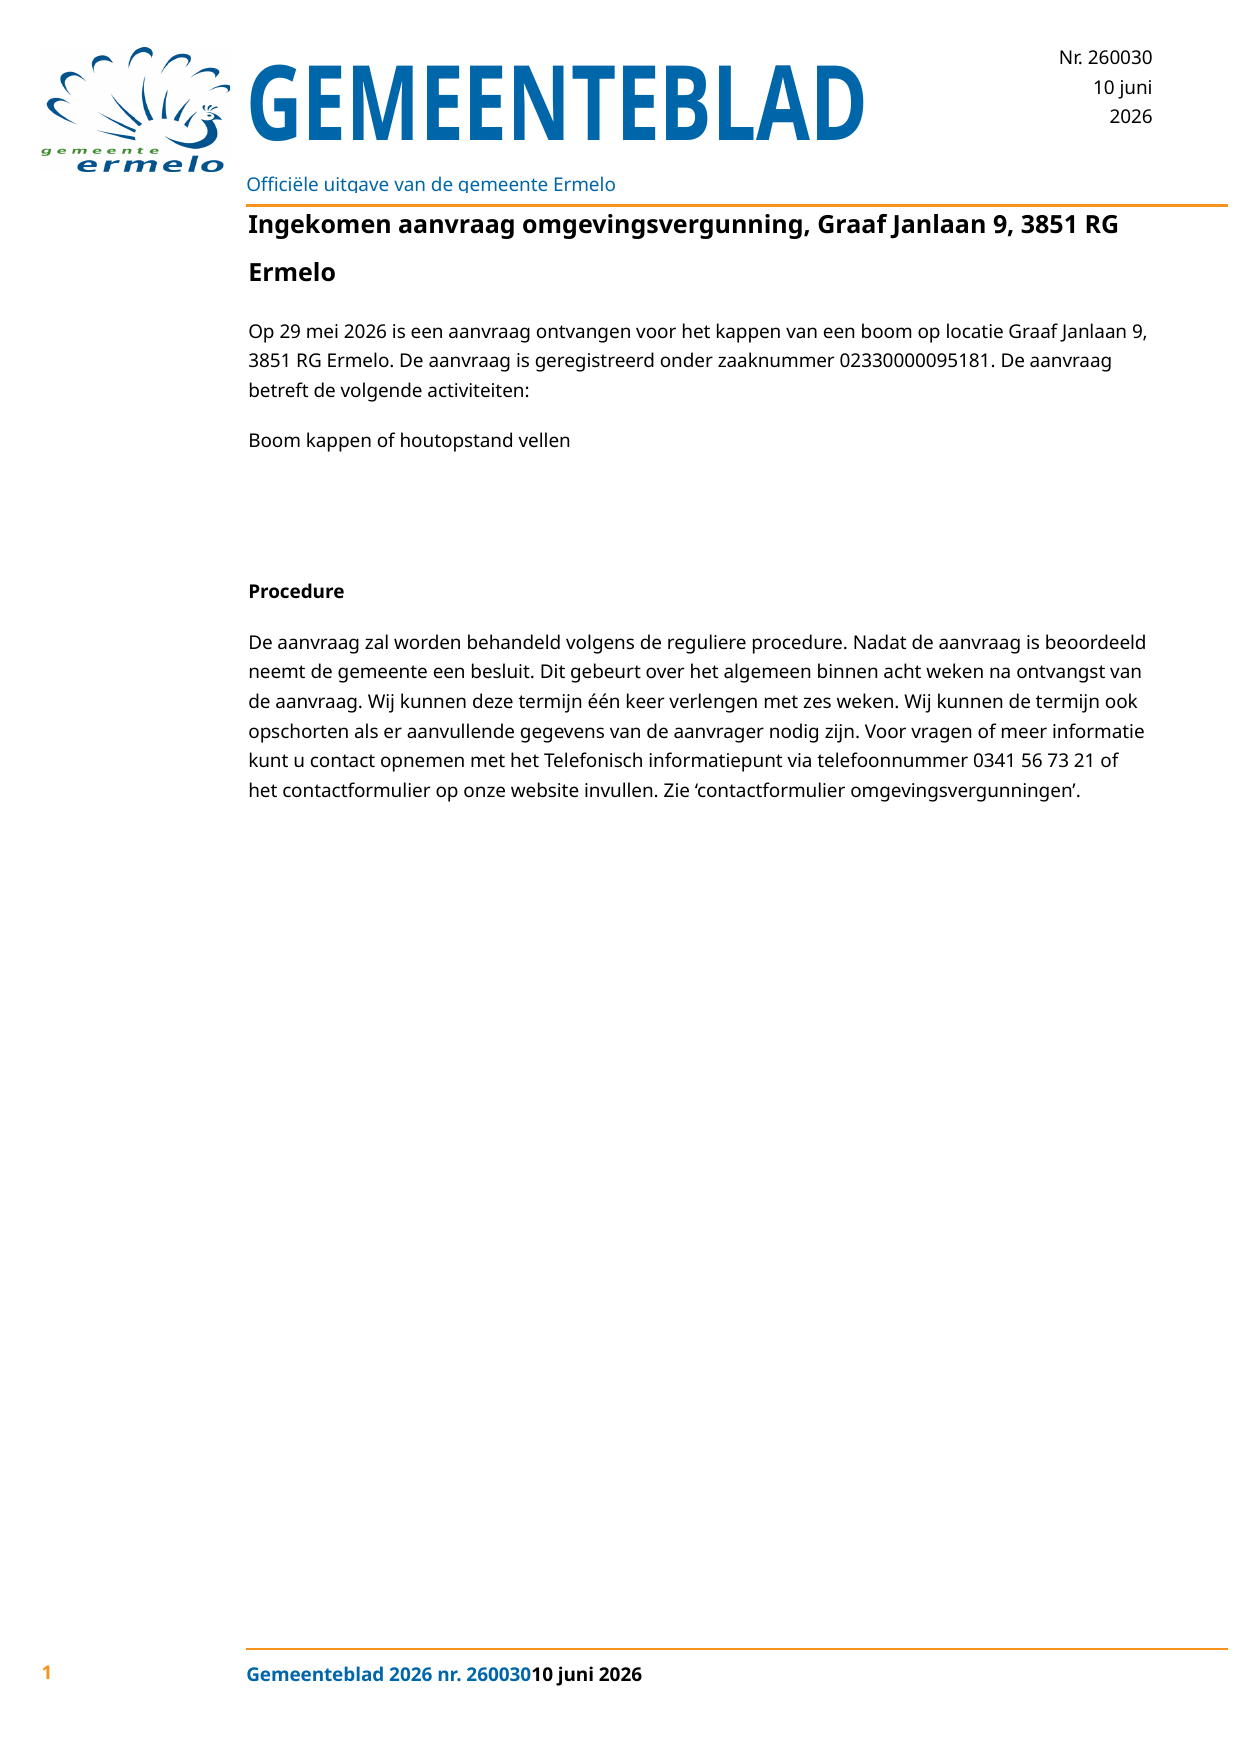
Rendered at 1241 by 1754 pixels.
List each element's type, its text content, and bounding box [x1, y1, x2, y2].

text De aanvraag zal worden behandeld volgens de reguliere procedure. Nadat de aanvraag is beoordeeld neemt de gemeente een besluit. Dit gebeurt over het algemeen binnen acht weken na ontvangst van de aanvraag. Wij kunnen deze termijn één keer verlengen met zes weken. Wij kunnen de termijn ook opschorten als er aanvullende gegevens van de aanvrager nodig zijn. Voor vragen of meer informatie kunt u contact opnemen met het Telefonisch informatiepunt via telefoonnummer 0341 56 73 21 of het contactformulier op onze website invullen. Zie ‘contactformulier omgevingsvergunningen’. [248, 629, 1152, 803]
picture [41, 47, 231, 172]
text Procedure [248, 579, 1152, 604]
text Ingekomen aanvraag omgevingsvergunning, Graaf Janlaan 9, 3851 RG Ermelo [248, 207, 1152, 288]
text Boom kappen of houtopstand vellen [248, 427, 1152, 453]
text Op 29 mei 2026 is een aanvraag ontvangen voor het kappen van een boom op locatie Graaf Janlaan 9, 3851 RG Ermelo. De aanvraag is geregistreerd onder zaaknummer 02330000095181. De aanvraag betreft de volgende activiteiten: [248, 318, 1152, 403]
